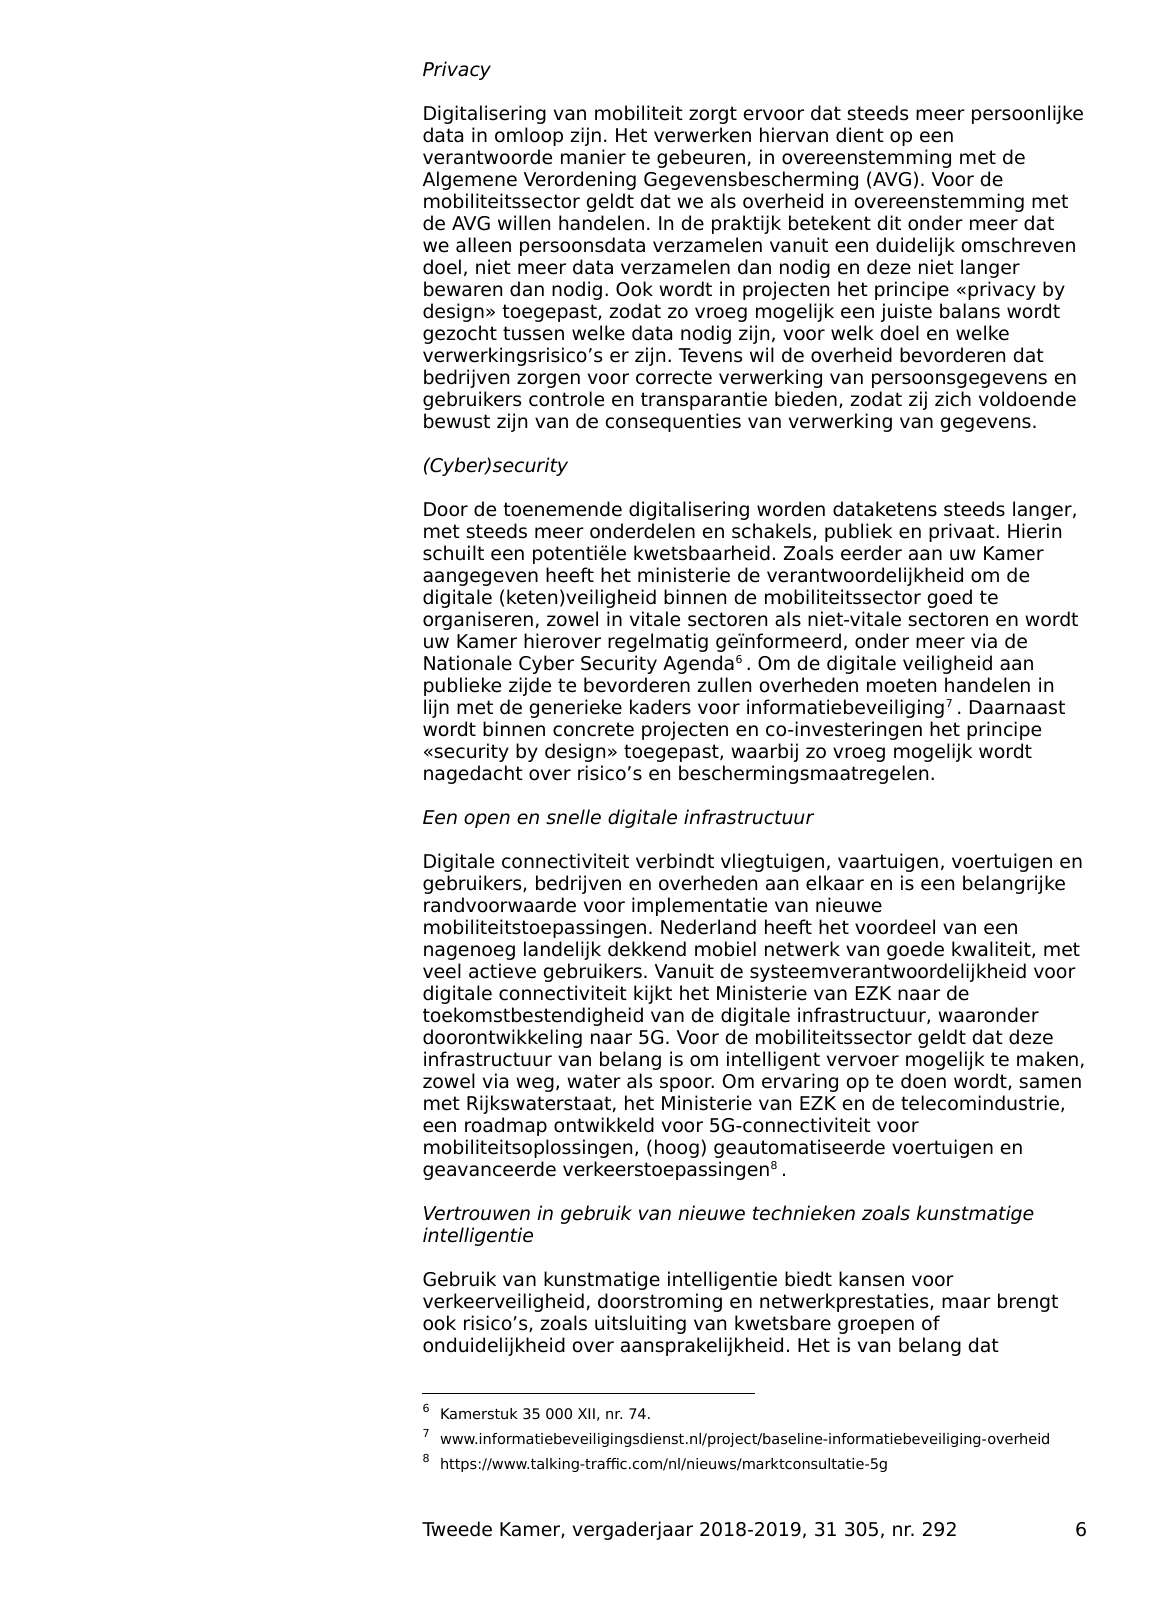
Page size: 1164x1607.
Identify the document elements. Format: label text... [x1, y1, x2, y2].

text Kamerstuk 35 000 XII, nr. 74. [422, 1402, 1087, 1424]
subtitle Privacy [422, 59, 1087, 81]
subtitle Een open en snelle digitale infrastructuur [422, 807, 1087, 829]
text www.informatiebeveiligingsdienst.nl/project/baseline-informatiebeveiliging-overheid [422, 1427, 1087, 1449]
text Gebruik van kunstmatige intelligentie biedt kansen voor verkeerveiligheid, doorstroming en netwerkprestaties, maar brengt ook risico’s, zoals uitsluiting van kwetsbare groepen of onduidelijkheid over aansprakelijkheid. Het is van belang dat [422, 1269, 1087, 1357]
text https://www.talking-traffic.com/nl/nieuws/marktconsultatie-5g [422, 1452, 1087, 1474]
subtitle (Cyber)security [422, 455, 1087, 477]
subtitle Vertrouwen in gebruik van nieuwe technieken zoals kunstmatige intelligentie [422, 1203, 1087, 1247]
text Door de toenemende digitalisering worden dataketens steeds langer, met steeds meer onderdelen en schakels, publiek en privaat. Hierin schuilt een potentiële kwetsbaarheid. Zoals eerder aan uw Kamer aangegeven heeft het ministerie de verantwoordelijkheid om de digitale (keten)veiligheid binnen de mobiliteitssector goed te organiseren, zowel in vitale sectoren als niet-vitale sectoren en wordt uw Kamer hierover regelmatig geïnformeerd, onder meer via de Nationale Cyber Security Agenda. Om de digitale veiligheid aan publieke zijde te bevorderen zullen overheden moeten handelen in lijn met de generieke kaders voor informatiebeveiliging. Daarnaast wordt binnen concrete projecten en co-investeringen het principe «security by design» toegepast, waarbij zo vroeg mogelijk wordt nagedacht over risico’s en beschermingsmaatregelen. [422, 499, 1087, 785]
text Digitalisering van mobiliteit zorgt ervoor dat steeds meer persoonlijke data in omloop zijn. Het verwerken hiervan dient op een verantwoorde manier te gebeuren, in overeenstemming met de Algemene Verordening Gegevensbescherming (AVG). Voor de mobiliteitssector geldt dat we als overheid in overeenstemming met de AVG willen handelen. In de praktijk betekent dit onder meer dat we alleen persoonsdata verzamelen vanuit een duidelijk omschreven doel, niet meer data verzamelen dan nodig en deze niet langer bewaren dan nodig. Ook wordt in projecten het principe «privacy by design» toegepast, zodat zo vroeg mogelijk een juiste balans wordt gezocht tussen welke data nodig zijn, voor welk doel en welke verwerkingsrisico’s er zijn. Tevens wil de overheid bevorderen dat bedrijven zorgen voor correcte verwerking van persoonsgegevens en gebruikers controle en transparantie bieden, zodat zij zich voldoende bewust zijn van de consequenties van verwerking van gegevens. [422, 103, 1087, 433]
text Digitale connectiviteit verbindt vliegtuigen, vaartuigen, voertuigen en gebruikers, bedrijven en overheden aan elkaar en is een belangrijke randvoorwaarde voor implementatie van nieuwe mobiliteitstoepassingen. Nederland heeft het voordeel van een nagenoeg landelijk dekkend mobiel netwerk van goede kwaliteit, met veel actieve gebruikers. Vanuit de systeemverantwoordelijkheid voor digitale connectiviteit kijkt het Ministerie van EZK naar de toekomstbestendigheid van de digitale infrastructuur, waaronder doorontwikkeling naar 5G. Voor de mobiliteitssector geldt dat deze infrastructuur van belang is om intelligent vervoer mogelijk te maken, zowel via weg, water als spoor. Om ervaring op te doen wordt, samen met Rijkswaterstaat, het Ministerie van EZK en de telecomindustrie, een roadmap ontwikkeld voor 5G-connectiviteit voor mobiliteitsoplossingen, (hoog) geautomatiseerde voertuigen en geavanceerde verkeerstoepassingen. [422, 851, 1087, 1181]
